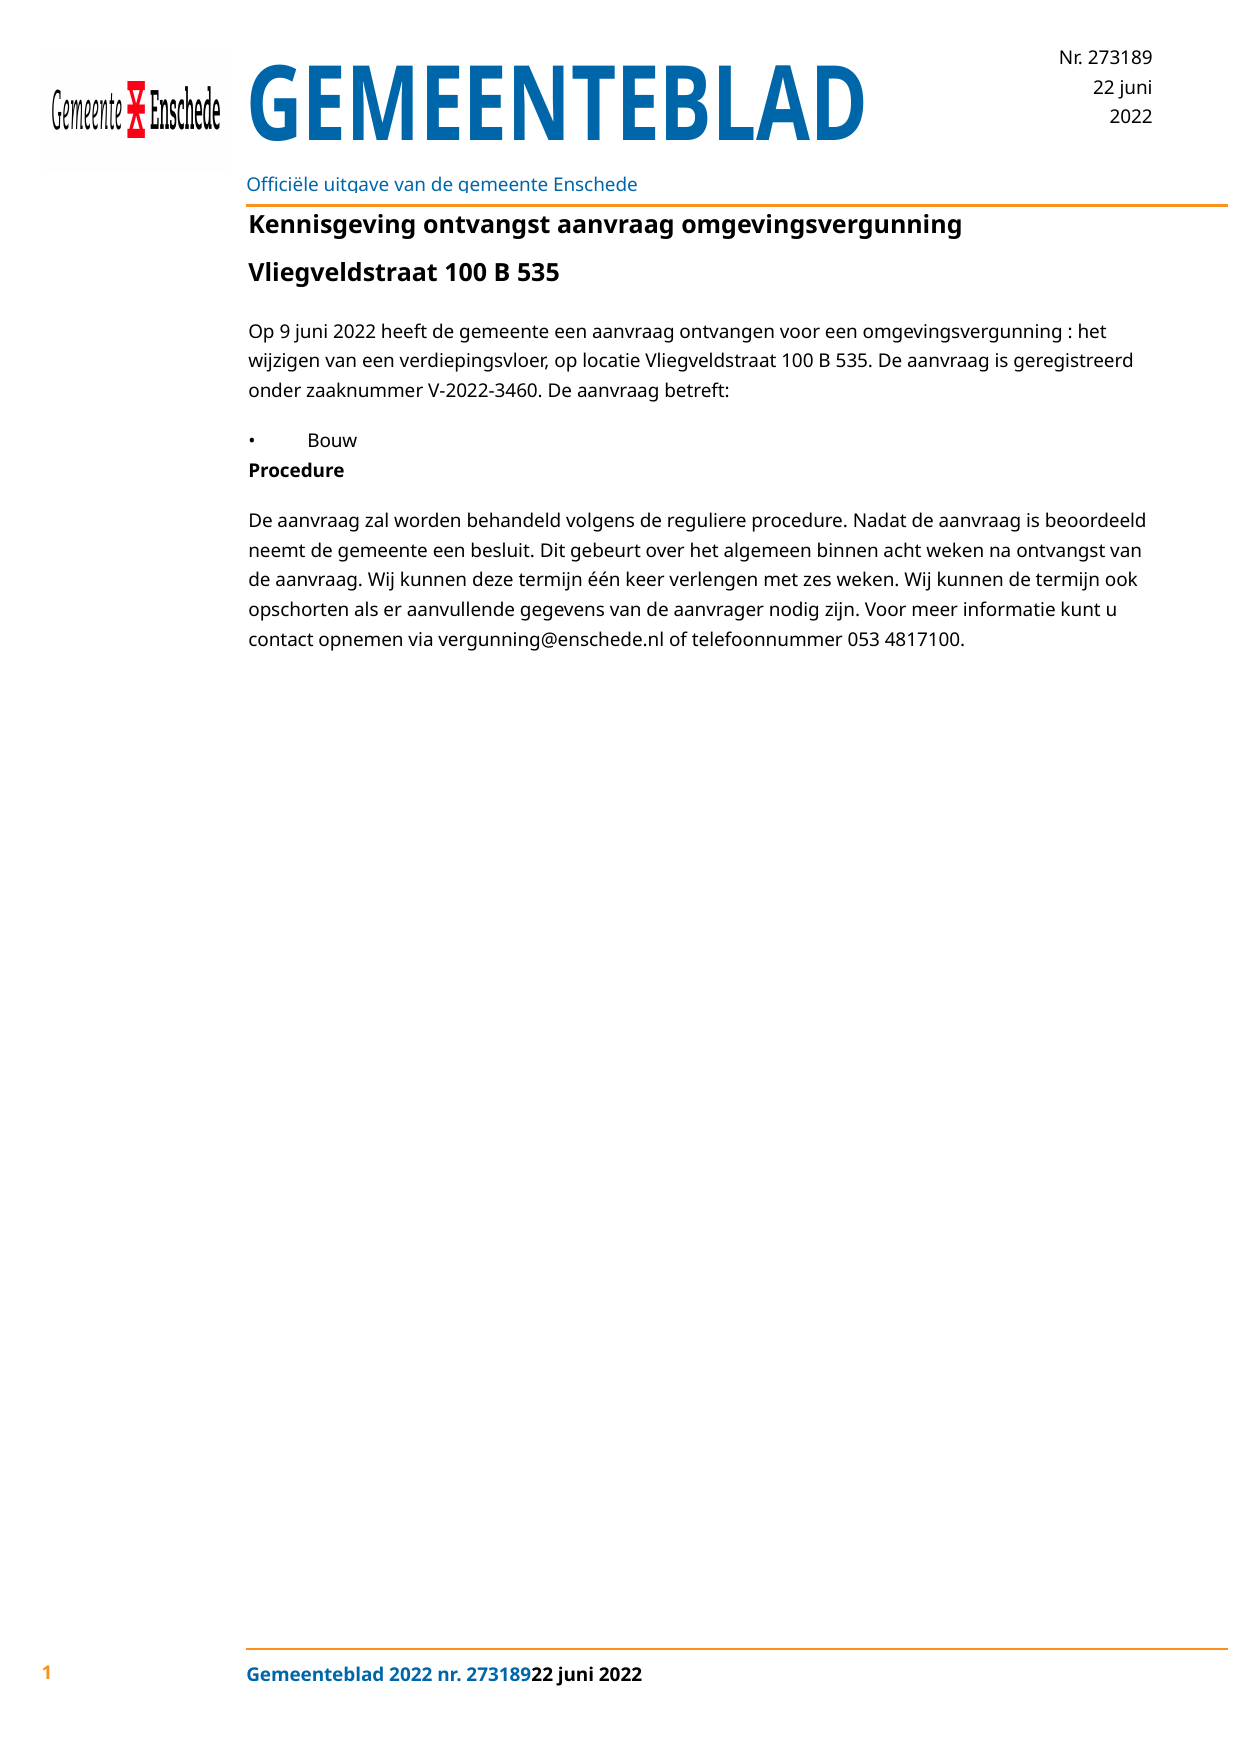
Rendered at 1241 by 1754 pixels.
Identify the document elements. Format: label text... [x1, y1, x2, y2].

text Op 9 juni 2022 heeft de gemeente een aanvraag ontvangen voor een omgevingsvergunning : het wijzigen van een verdiepingsvloer, op locatie Vliegveldstraat 100 B 535. De aanvraag is geregistreerd onder zaaknummer V-2022-3460. De aanvraag betreft: [248, 318, 1152, 403]
text Kennisgeving ontvangst aanvraag omgevingsvergunning Vliegveldstraat 100 B 535 [248, 207, 1152, 288]
picture [41, 47, 231, 172]
text De aanvraag zal worden behandeld volgens de reguliere procedure. Nadat de aanvraag is beoordeeld neemt de gemeente een besluit. Dit gebeurt over het algemeen binnen acht weken na ontvangst van de aanvraag. Wij kunnen deze termijn één keer verlengen met zes weken. Wij kunnen de termijn ook opschorten als er aanvullende gegevens van de aanvrager nodig zijn. Voor meer informatie kunt u contact opnemen via vergunning@enschede.nl of telefoonnummer 053 4817100. [248, 507, 1152, 652]
text Procedure [248, 457, 1152, 483]
list Bouw [248, 427, 1152, 453]
